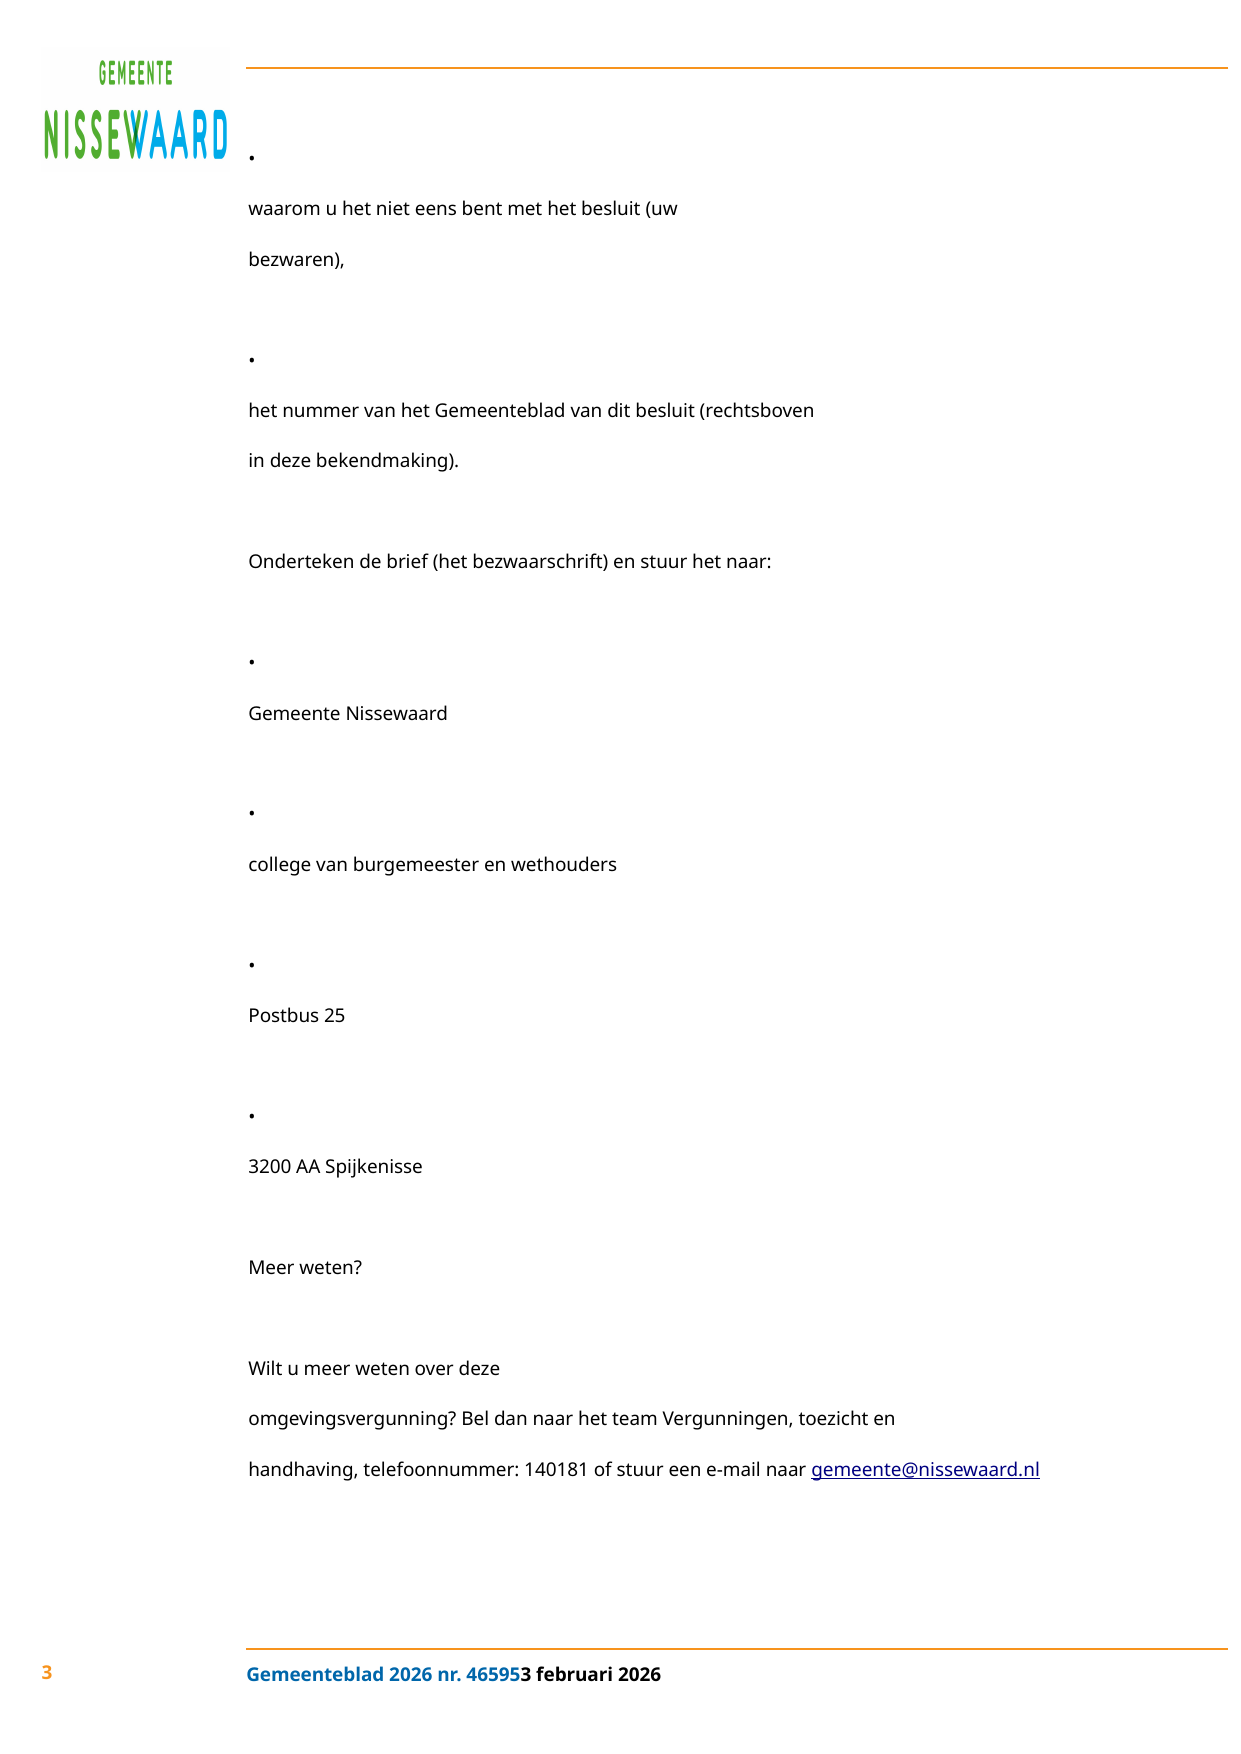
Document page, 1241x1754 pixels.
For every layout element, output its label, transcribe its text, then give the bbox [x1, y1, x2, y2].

text in deze bekendmaking). [248, 448, 1152, 473]
text Postbus 25 [248, 1002, 1152, 1028]
text handhaving, telefoonnummer: 140181 of stuur een e-mail naar gemeente@nissewaard.nl [248, 1456, 1152, 1482]
text • [248, 1103, 1152, 1129]
text • [248, 952, 1152, 978]
picture [41, 47, 231, 172]
text • [248, 649, 1152, 675]
text • [248, 801, 1152, 826]
text • [248, 145, 1152, 171]
text waarom u het niet eens bent met het besluit (uw [248, 196, 1152, 221]
text Wilt u meer weten over deze [248, 1355, 1152, 1381]
text • [248, 347, 1152, 373]
text 3200 AA Spijkenisse [248, 1153, 1152, 1179]
text college van burgemeester en wethouders [248, 851, 1152, 877]
text omgevingsvergunning? Bel dan naar het team Vergunningen, toezicht en [248, 1406, 1152, 1431]
text bezwaren), [248, 246, 1152, 272]
text het nummer van het Gemeenteblad van dit besluit (rechtsboven [248, 397, 1152, 423]
text Meer weten? [248, 1254, 1152, 1280]
text Gemeente Nissewaard [248, 700, 1152, 726]
text Onderteken de brief (het bezwaarschrift) en stuur het naar: [248, 548, 1152, 574]
